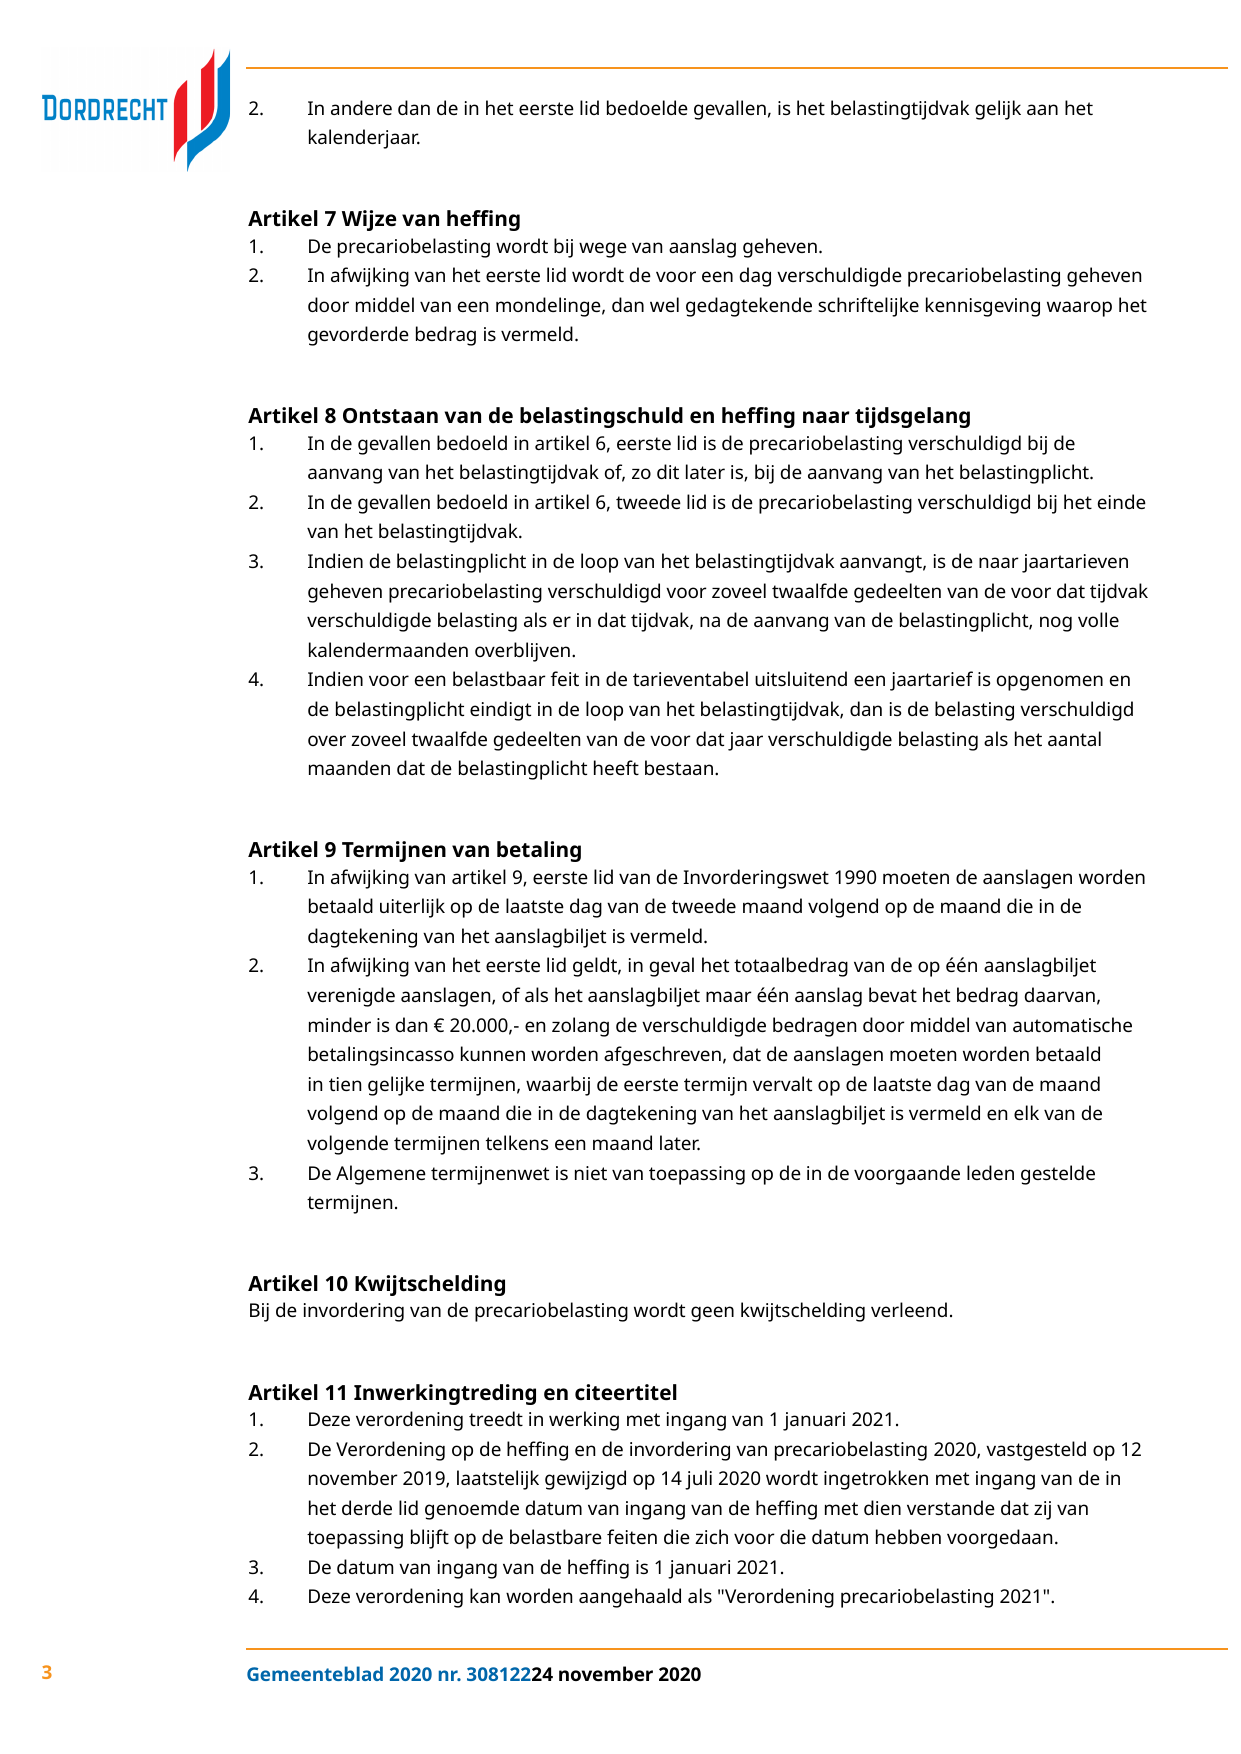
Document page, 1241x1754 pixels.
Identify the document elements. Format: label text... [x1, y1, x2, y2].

list De Verordening op de heffing en de invordering van precariobelasting 2020, vastgesteld op 12 november 2019, laatstelijk gewijzigd op 14 juli 2020 wordt ingetrokken met ingang van de in het derde lid genoemde datum van ingang van de heffing met dien verstande dat zij van toepassing blijft op de belastbare feiten die zich voor die datum hebben voorgedaan. [248, 1436, 1152, 1550]
text Artikel 11 Inwerkingtreding en citeertitel [248, 1378, 1152, 1406]
list Deze verordening kan worden aangehaald als "Verordening precariobelasting 2021". [248, 1584, 1152, 1609]
list Indien voor een belastbaar feit in de tarieventabel uitsluitend een jaartarief is opgenomen en de belastingplicht eindigt in de loop van het belastingtijdvak, dan is de belasting verschuldigd over zoveel twaalfde gedeelten van de voor dat jaar verschuldigde belasting als het aantal maanden dat de belastingplicht heeft bestaan. [248, 667, 1152, 781]
text Artikel 8 Ontstaan van de belastingschuld en heffing naar tijdsgelang [248, 402, 1152, 430]
list In de gevallen bedoeld in artikel 6, eerste lid is de precariobelasting verschuldigd bij de aanvang van het belastingtijdvak of, zo dit later is, bij de aanvang van het belastingplicht. [248, 430, 1152, 485]
list In afwijking van het eerste lid wordt de voor een dag verschuldigde precariobelasting geheven door middel van een mondelinge, dan wel gedagtekende schriftelijke kennisgeving waarop het gevorderde bedrag is vermeld. [248, 262, 1152, 347]
list In andere dan de in het eerste lid bedoelde gevallen, is het belastingtijdvak gelijk aan het kalenderjaar. [248, 95, 1152, 150]
list Indien de belastingplicht in de loop van het belastingtijdvak aanvangt, is de naar jaartarieven geheven precariobelasting verschuldigd voor zoveel twaalfde gedeelten van de voor dat tijdvak verschuldigde belasting als er in dat tijdvak, na de aanvang van de belastingplicht, nog volle kalendermaanden overblijven. [248, 548, 1152, 663]
picture [41, 47, 231, 172]
list De precariobelasting wordt bij wege van aanslag geheven. [248, 233, 1152, 258]
list De datum van ingang van de heffing is 1 januari 2021. [248, 1554, 1152, 1580]
list In afwijking van het eerste lid geldt, in geval het totaalbedrag van de op één aanslagbiljet verenigde aanslagen, of als het aanslagbiljet maar één aanslag bevat het bedrag daarvan, minder is dan € 20.000,- en zolang de verschuldigde bedragen door middel van automatische betalingsincasso kunnen worden afgeschreven, dat de aanslagen moeten worden betaald in tien gelijke termijnen, waarbij de eerste termijn vervalt op de laatste dag van de maand volgend op de maand die in de dagtekening van het aanslagbiljet is vermeld en elk van de volgende termijnen telkens een maand later. [248, 953, 1152, 1156]
list Deze verordening treedt in werking met ingang van 1 januari 2021. [248, 1406, 1152, 1432]
text Artikel 9 Termijnen van betaling [248, 835, 1152, 864]
text Artikel 7 Wijze van heffing [248, 204, 1152, 233]
list De Algemene termijnenwet is niet van toepassing op de in de voorgaande leden gestelde termijnen. [248, 1160, 1152, 1215]
text Bij de invordering van de precariobelasting wordt geen kwijtschelding verleend. [248, 1298, 1152, 1323]
list In de gevallen bedoeld in artikel 6, tweede lid is de precariobelasting verschuldigd bij het einde van het belastingtijdvak. [248, 489, 1152, 544]
text Artikel 10 Kwijtschelding [248, 1269, 1152, 1298]
list In afwijking van artikel 9, eerste lid van de Invorderingswet 1990 moeten de aanslagen worden betaald uiterlijk op de laatste dag van de tweede maand volgend op de maand die in de dagtekening van het aanslagbiljet is vermeld. [248, 864, 1152, 949]
